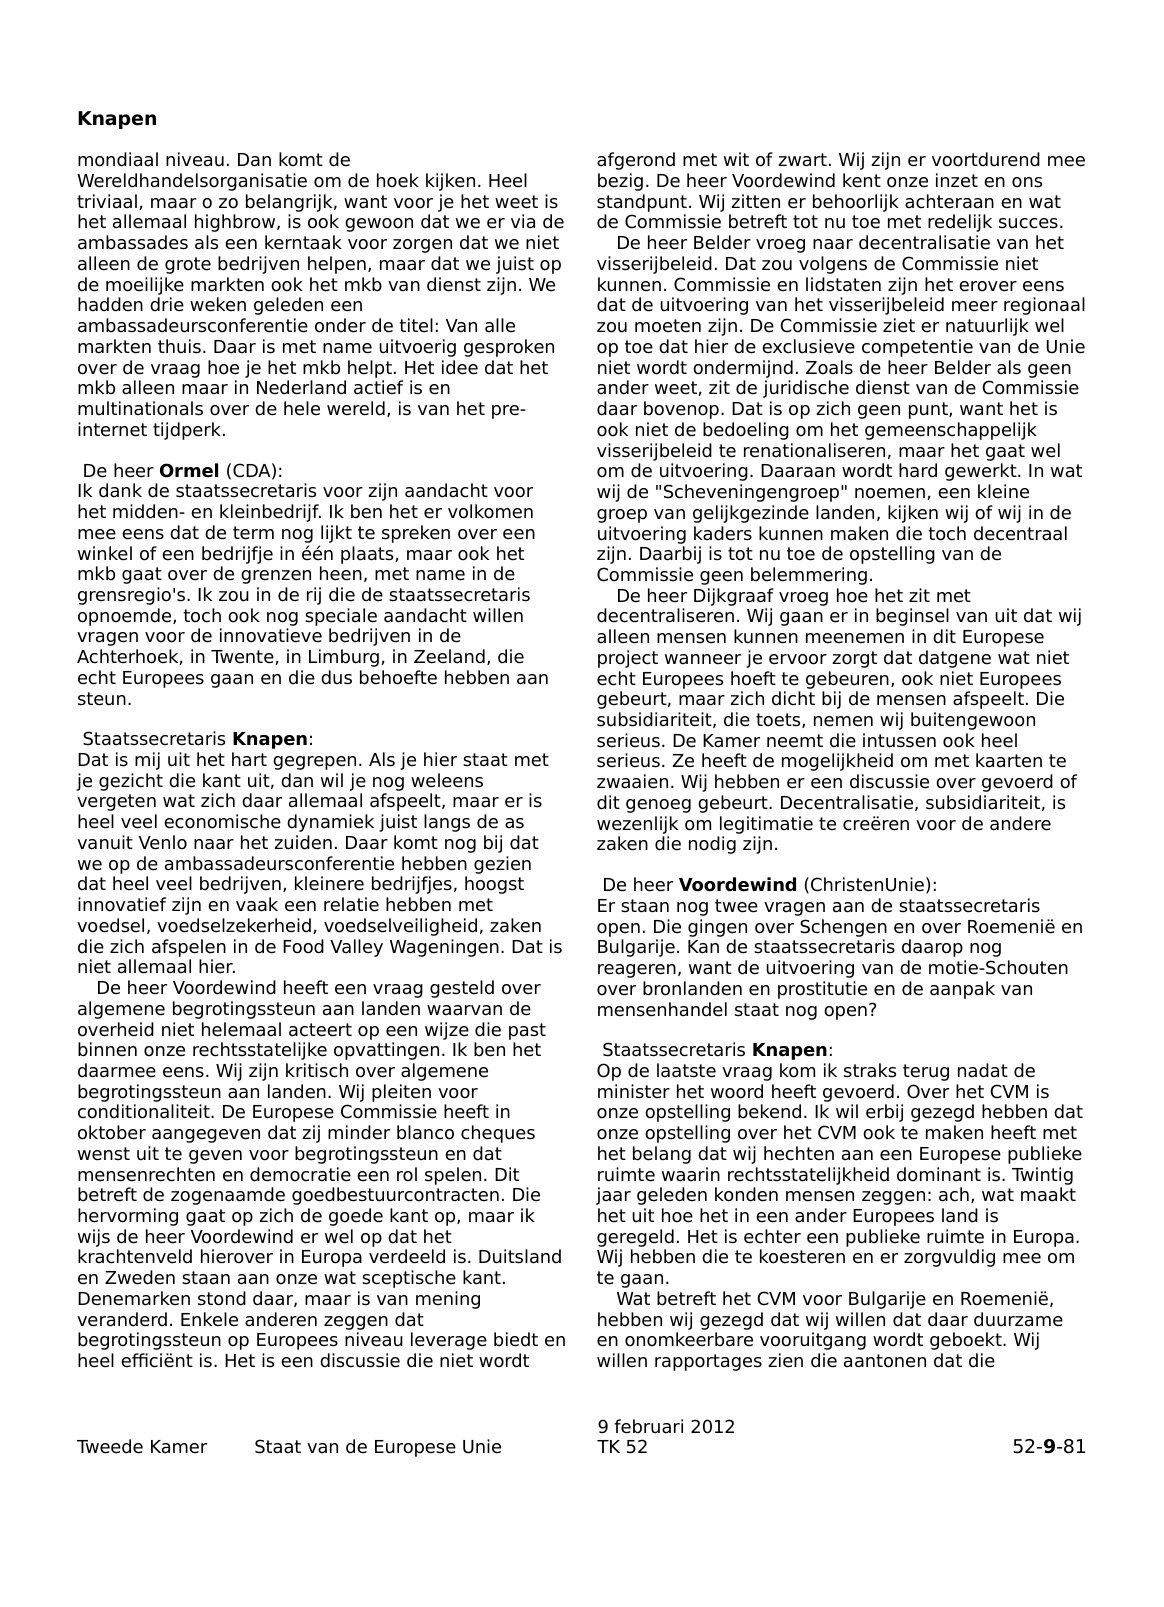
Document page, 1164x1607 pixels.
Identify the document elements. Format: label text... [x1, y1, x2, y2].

text Dat is mij uit het hart gegrepen. Als je hier staat met je gezicht die kant uit, dan wil je nog weleens vergeten wat zich daar allemaal afspeelt, maar er is heel veel economische dynamiek juist langs de as vanuit Venlo naar het zuiden. Daar komt nog bij dat we op de ambassadeursconferentie hebben gezien dat heel veel bedrijven, kleinere bedrijfjes, hoogst innovatief zijn en vaak een relatie hebben met voedsel, voedselzekerheid, voedselveiligheid, zaken die zich afspelen in de Food Valley Wageningen. Dat is niet allemaal hier. [77, 750, 567, 978]
text Op de laatste vraag kom ik straks terug nadat de minister het woord heeft gevoerd. Over het CVM is onze opstelling bekend. Ik wil erbij gezegd hebben dat onze opstelling over het CVM ook te maken heeft met het belang dat wij hechten aan een Europese publieke ruimte waarin rechtsstatelijkheid dominant is. Twintig jaar geleden konden mensen zeggen: ach, wat maakt het uit hoe het in een ander Europees land is geregeld. Het is echter een publieke ruimte in Europa. Wij hebben die te koesteren en er zorgvuldig mee om te gaan. [596, 1061, 1087, 1289]
text Staatssecretaris Knapen: [596, 1040, 1087, 1061]
text Wat betreft het CVM voor Bulgarije en Roemenië, hebben wij gezegd dat wij willen dat daar duurzame en onomkeerbare vooruitgang wordt geboekt. Wij willen rapportages zien die aantonen dat die [596, 1289, 1087, 1372]
text De heer Voordewind heeft een vraag gesteld over algemene begrotingssteun aan landen waarvan de overheid niet helemaal acteert op een wijze die past binnen onze rechtsstatelijke opvattingen. Ik ben het daarmee eens. Wij zijn kritisch over algemene begrotingssteun aan landen. Wij pleiten voor conditionaliteit. De Europese Commissie heeft in oktober aangegeven dat zij minder blanco cheques wenst uit te geven voor begrotingssteun en dat mensenrechten en democratie een rol spelen. Dit betreft de zogenaamde goedbestuurcontracten. Die hervorming gaat op zich de goede kant op, maar ik wijs de heer Voordewind er wel op dat het krachtenveld hierover in Europa verdeeld is. Duitsland en Zweden staan aan onze wat sceptische kant. Denemarken stond daar, maar is van mening veranderd. Enkele anderen zeggen dat begrotingssteun op Europees niveau leverage biedt en heel efficiënt is. Het is een discussie die niet wordt [77, 978, 567, 1372]
text De heer Dijkgraaf vroeg hoe het zit met decentraliseren. Wij gaan er in beginsel van uit dat wij alleen mensen kunnen meenemen in dit Europese project wanneer je ervoor zorgt dat datgene wat niet echt Europees hoeft te gebeuren, ook niet Europees gebeurt, maar zich dicht bij de mensen afspeelt. Die subsidiariteit, die toets, nemen wij buitengewoon serieus. De Kamer neemt die intussen ook heel serieus. Ze heeft de mogelijkheid om met kaarten te zwaaien. Wij hebben er een discussie over gevoerd of dit genoeg gebeurt. Decentralisatie, subsidiariteit, is wezenlijk om legitimatie te creëren voor de andere zaken die nodig zijn. [596, 586, 1087, 855]
text Er staan nog twee vragen aan de staatssecretaris open. Die gingen over Schengen en over Roemenië en Bulgarije. Kan de staatssecretaris daarop nog reageren, want de uitvoering van de motie-Schouten over bronlanden en prostitutie en de aanpak van mensenhandel staat nog open? [596, 896, 1087, 1020]
text De heer Ormel (CDA): [77, 460, 567, 481]
text Staatssecretaris Knapen: [77, 729, 567, 750]
text mondiaal niveau. Dan komt de Wereldhandelsorganisatie om de hoek kijken. Heel triviaal, maar o zo belangrijk, want voor je het weet is het allemaal highbrow, is ook gewoon dat we er via de ambassades als een kerntaak voor zorgen dat we niet alleen de grote bedrijven helpen, maar dat we juist op de moeilijke markten ook het mkb van dienst zijn. We hadden drie weken geleden een ambassadeursconferentie onder de titel: Van alle markten thuis. Daar is met name uitvoerig gesproken over de vraag hoe je het mkb helpt. Het idee dat het mkb alleen maar in Nederland actief is en multinationals over de hele wereld, is van het pre-internet tijdperk. [77, 150, 567, 440]
text De heer Belder vroeg naar decentralisatie van het visserijbeleid. Dat zou volgens de Commissie niet kunnen. Commissie en lidstaten zijn het erover eens dat de uitvoering van het visserijbeleid meer regionaal zou moeten zijn. De Commissie ziet er natuurlijk wel op toe dat hier de exclusieve competentie van de Unie niet wordt ondermijnd. Zoals de heer Belder als geen ander weet, zit de juridische dienst van de Commissie daar bovenop. Dat is op zich geen punt, want het is ook niet de bedoeling om het gemeenschappelijk visserijbeleid te renationaliseren, maar het gaat wel om de uitvoering. Daaraan wordt hard gewerkt. In wat wij de "Scheveningengroep" noemen, een kleine groep van gelijkgezinde landen, kijken wij of wij in de uitvoering kaders kunnen maken die toch decentraal zijn. Daarbij is tot nu toe de opstelling van de Commissie geen belemmering. [596, 233, 1087, 586]
text afgerond met wit of zwart. Wij zijn er voortdurend mee bezig. De heer Voordewind kent onze inzet en ons standpunt. Wij zitten er behoorlijk achteraan en wat de Commissie betreft tot nu toe met redelijk succes. [596, 150, 1087, 233]
text De heer Voordewind (ChristenUnie): [596, 875, 1087, 896]
text Ik dank de staatssecretaris voor zijn aandacht voor het midden- en kleinbedrijf. Ik ben het er volkomen mee eens dat de term nog lijkt te spreken over een winkel of een bedrijfje in één plaats, maar ook het mkb gaat over de grenzen heen, met name in de grensregio's. Ik zou in de rij die de staatssecretaris opnoemde, toch ook nog speciale aandacht willen vragen voor de innovatieve bedrijven in de Achterhoek, in Twente, in Limburg, in Zeeland, die echt Europees gaan en die dus behoefte hebben aan steun. [77, 481, 567, 709]
